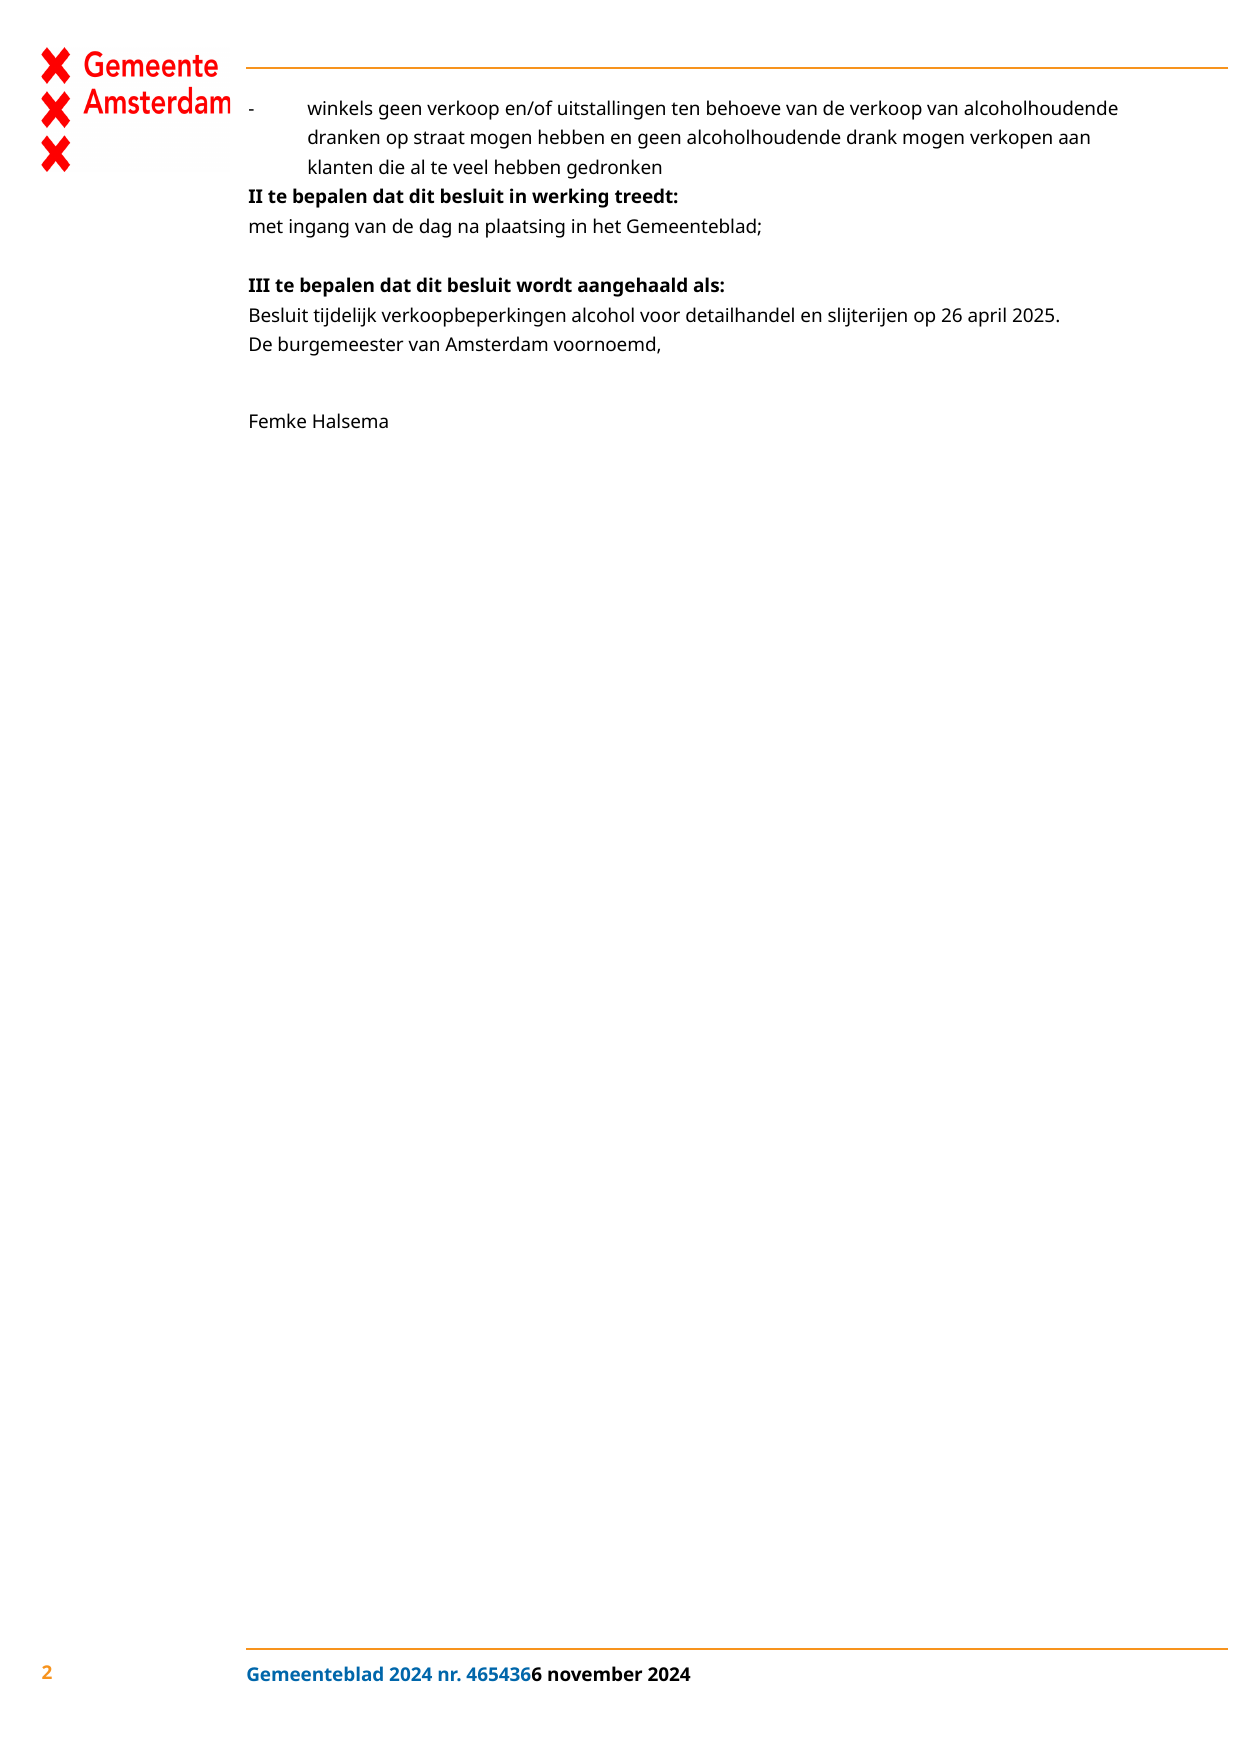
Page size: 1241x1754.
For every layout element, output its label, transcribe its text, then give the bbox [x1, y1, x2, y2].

text II te bepalen dat dit besluit in werking treedt: [248, 183, 1152, 209]
text met ingang van de dag na plaatsing in het Gemeenteblad; [248, 213, 1152, 239]
text Besluit tijdelijk verkoopbeperkingen alcohol voor detailhandel en slijterijen op 26 april 2025. [248, 302, 1152, 328]
picture [41, 47, 231, 172]
text Femke Halsema [248, 409, 1152, 434]
text De burgemeester van Amsterdam voornoemd, [248, 331, 1152, 357]
list winkels geen verkoop en/of uitstallingen ten behoeve van de verkoop van alcoholhoudende dranken op straat mogen hebben en geen alcoholhoudende drank mogen verkopen aan klanten die al te veel hebben gedronken [248, 95, 1152, 180]
text III te bepalen dat dit besluit wordt aangehaald als: [248, 272, 1152, 298]
